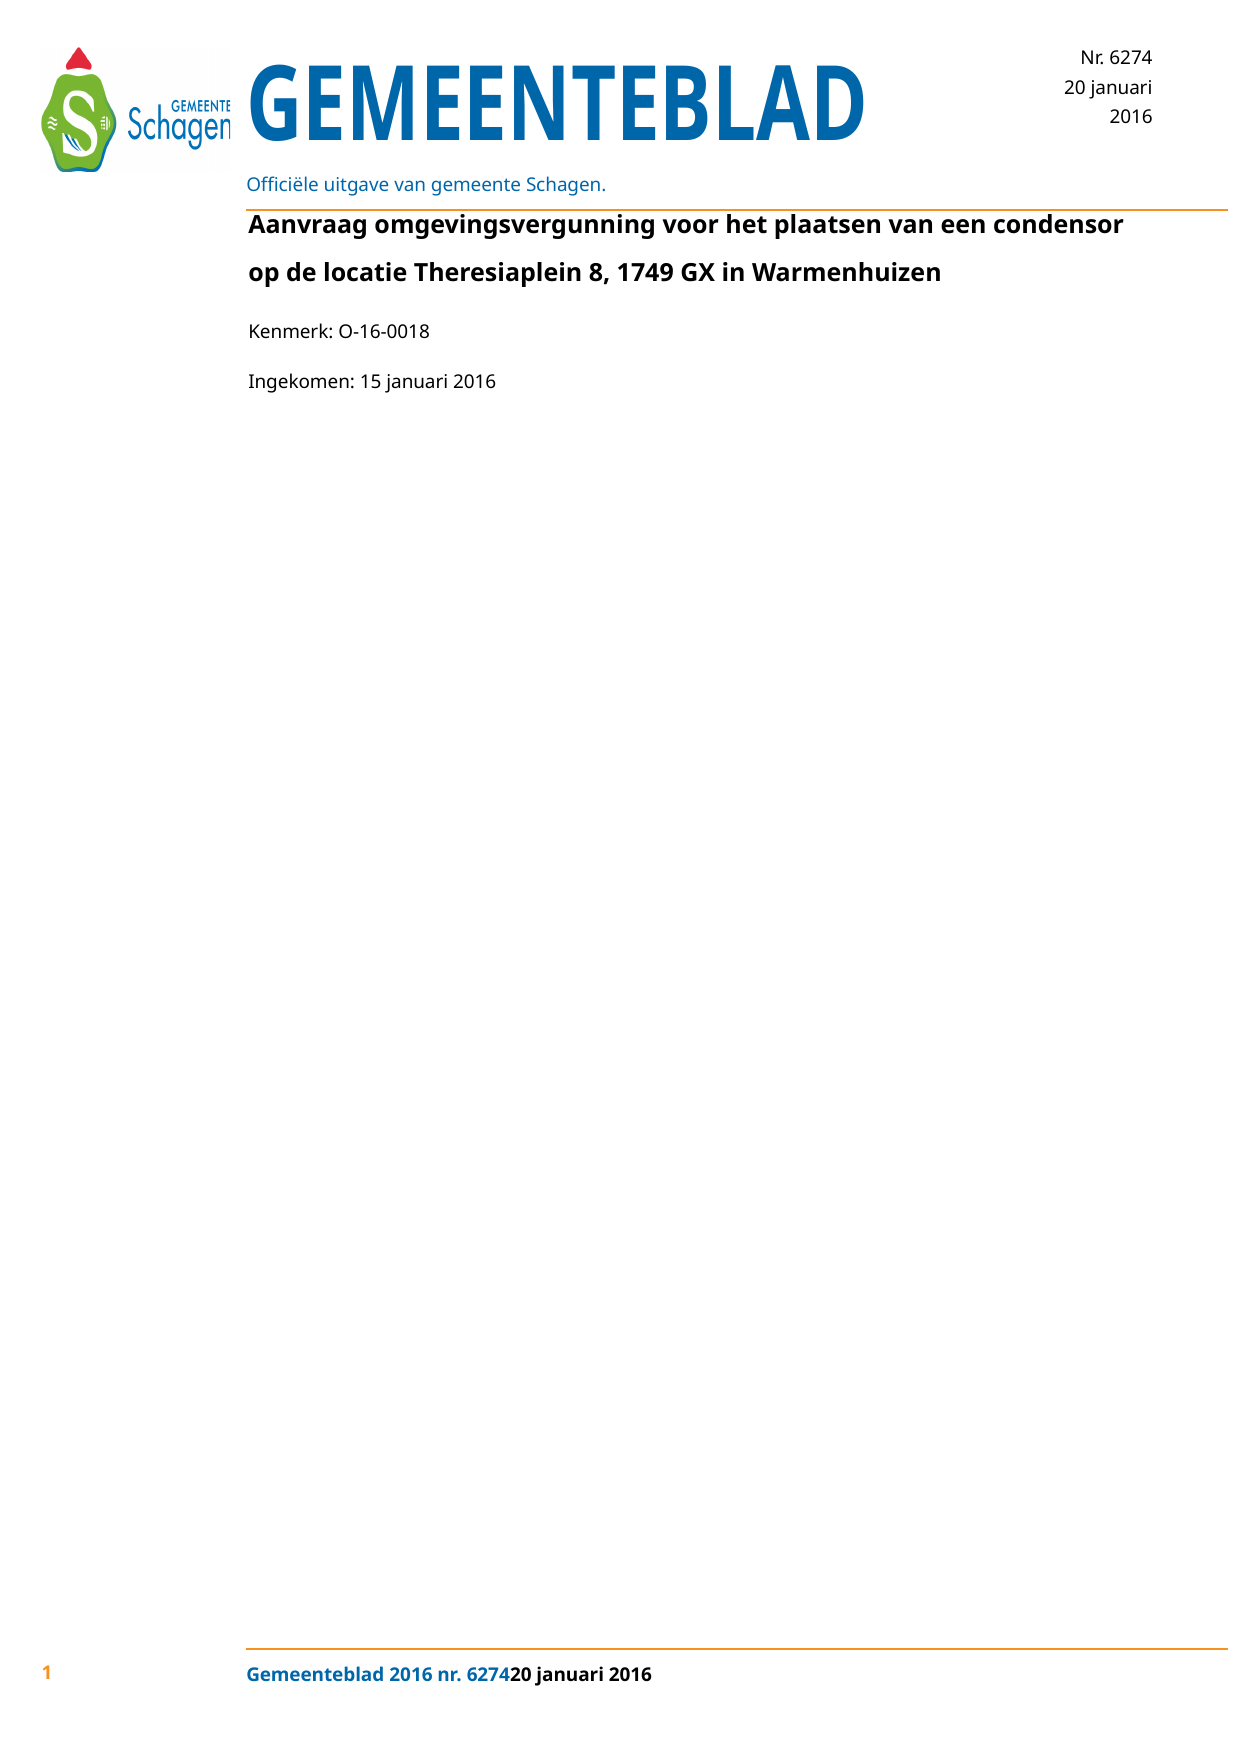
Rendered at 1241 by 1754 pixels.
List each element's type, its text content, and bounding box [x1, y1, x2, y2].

picture [41, 47, 231, 172]
text Ingekomen: 15 januari 2016 [248, 368, 1152, 394]
text Aanvraag omgevingsvergunning voor het plaatsen van een condensor op de locatie Theresiaplein 8, 1749 GX in Warmenhuizen [248, 211, 1152, 288]
text Kenmerk: O-16-0018 [248, 318, 1152, 344]
